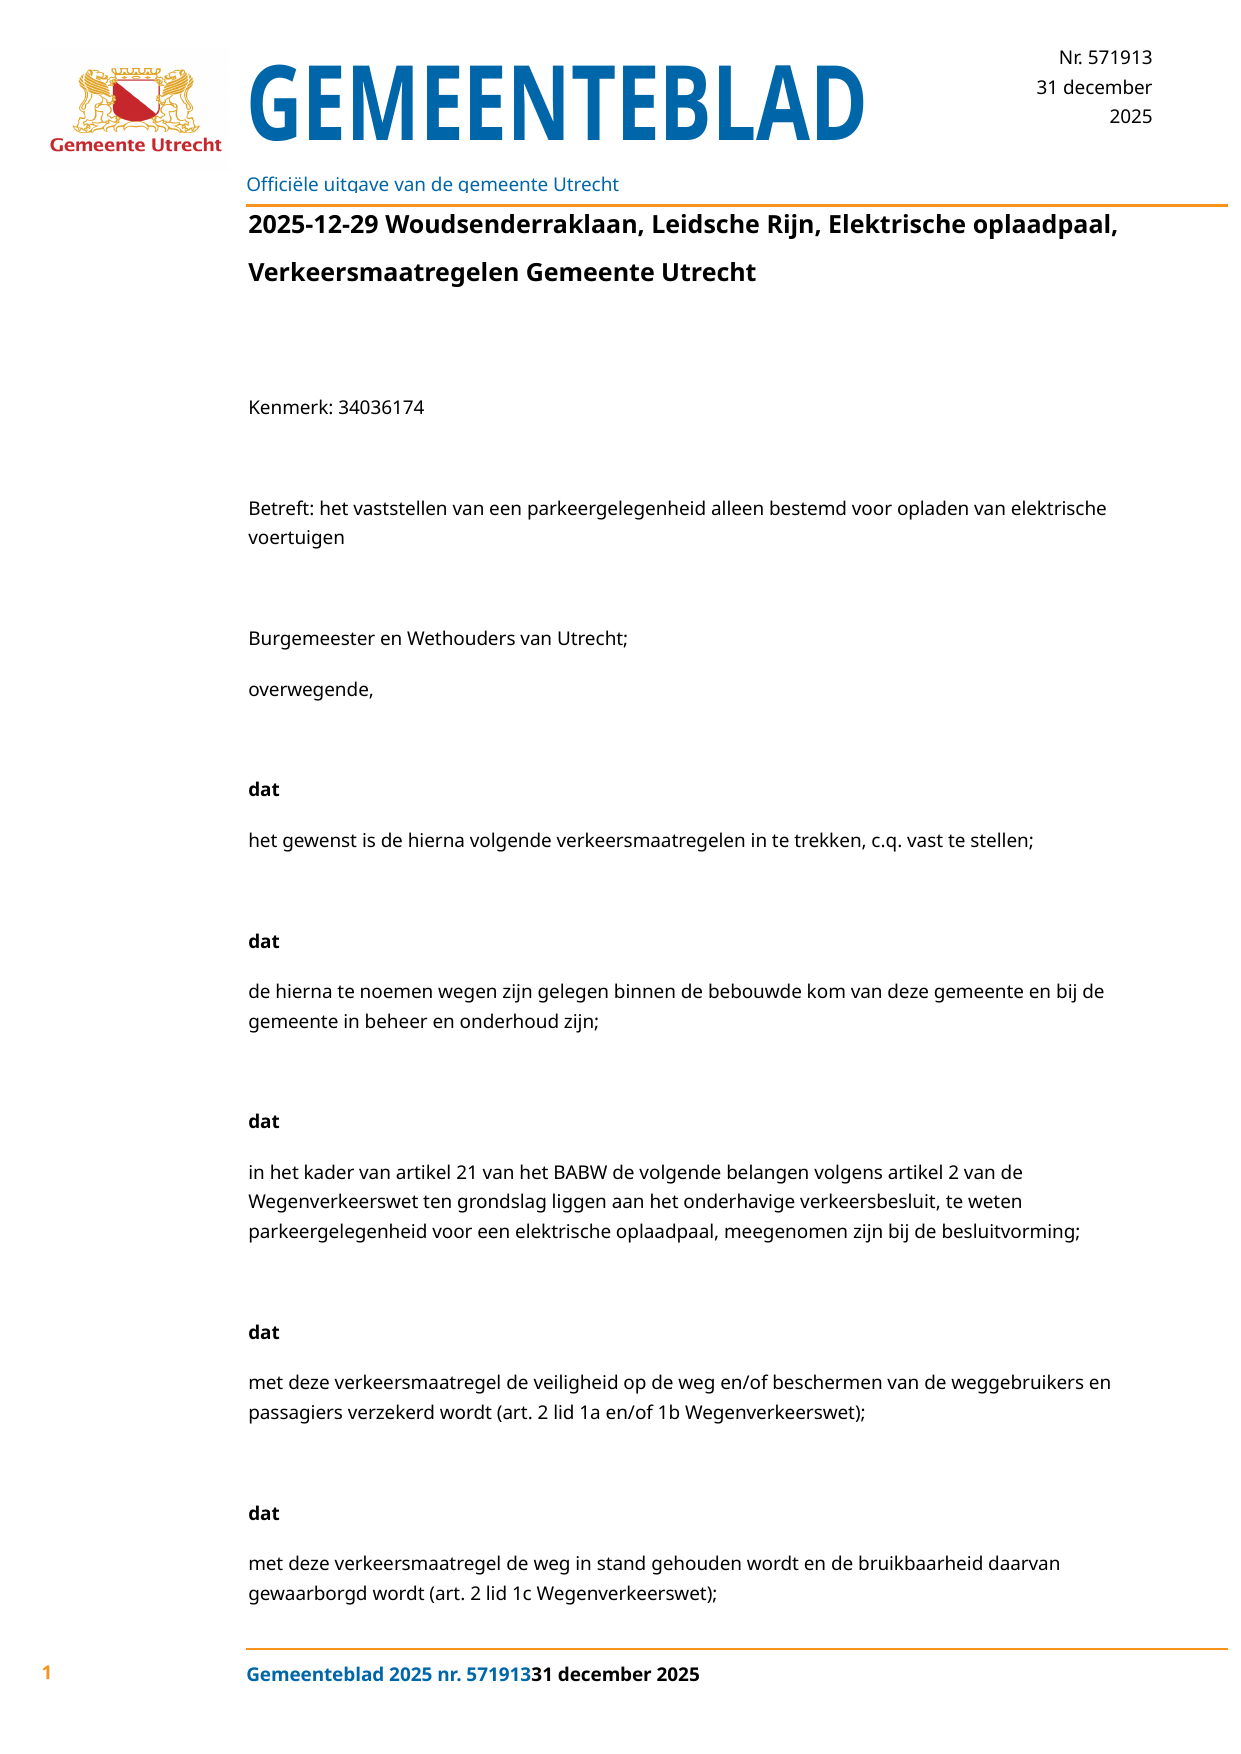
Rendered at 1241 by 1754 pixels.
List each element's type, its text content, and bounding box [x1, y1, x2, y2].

text Kenmerk: 34036174 [248, 394, 1152, 420]
picture [41, 47, 231, 172]
text dat [248, 928, 1152, 953]
text dat [248, 1500, 1152, 1526]
text in het kader van artikel 21 van het BABW de volgende belangen volgens artikel 2 van de Wegenverkeerswet ten grondslag liggen aan het onderhavige verkeersbesluit, te weten parkeergelegenheid voor een elektrische oplaadpaal, meegenomen zijn bij de besluitvorming; [248, 1159, 1152, 1244]
text Betreft: het vaststellen van een parkeergelegenheid alleen bestemd voor opladen van elektrische voertuigen [248, 495, 1152, 550]
text dat [248, 1319, 1152, 1345]
text dat [248, 1109, 1152, 1134]
text de hierna te noemen wegen zijn gelegen binnen de bebouwde kom van deze gemeente en bij de gemeente in beheer en onderhoud zijn; [248, 978, 1152, 1033]
text dat [248, 777, 1152, 802]
text overwegende, [248, 676, 1152, 701]
text 2025-12-29 Woudsenderraklaan, Leidsche Rijn, Elektrische oplaadpaal, Verkeersmaatregelen Gemeente Utrecht [248, 207, 1152, 288]
text het gewenst is de hierna volgende verkeersmaatregelen in te trekken, c.q. vast te stellen; [248, 827, 1152, 853]
text Burgemeester en Wethouders van Utrecht; [248, 625, 1152, 651]
text met deze verkeersmaatregel de weg in stand gehouden wordt en de bruikbaarheid daarvan gewaarborgd wordt (art. 2 lid 1c Wegenverkeerswet); [248, 1550, 1152, 1606]
text met deze verkeersmaatregel de veiligheid op de weg en/of beschermen van de weggebruikers en passagiers verzekerd wordt (art. 2 lid 1a en/of 1b Wegenverkeerswet); [248, 1369, 1152, 1425]
